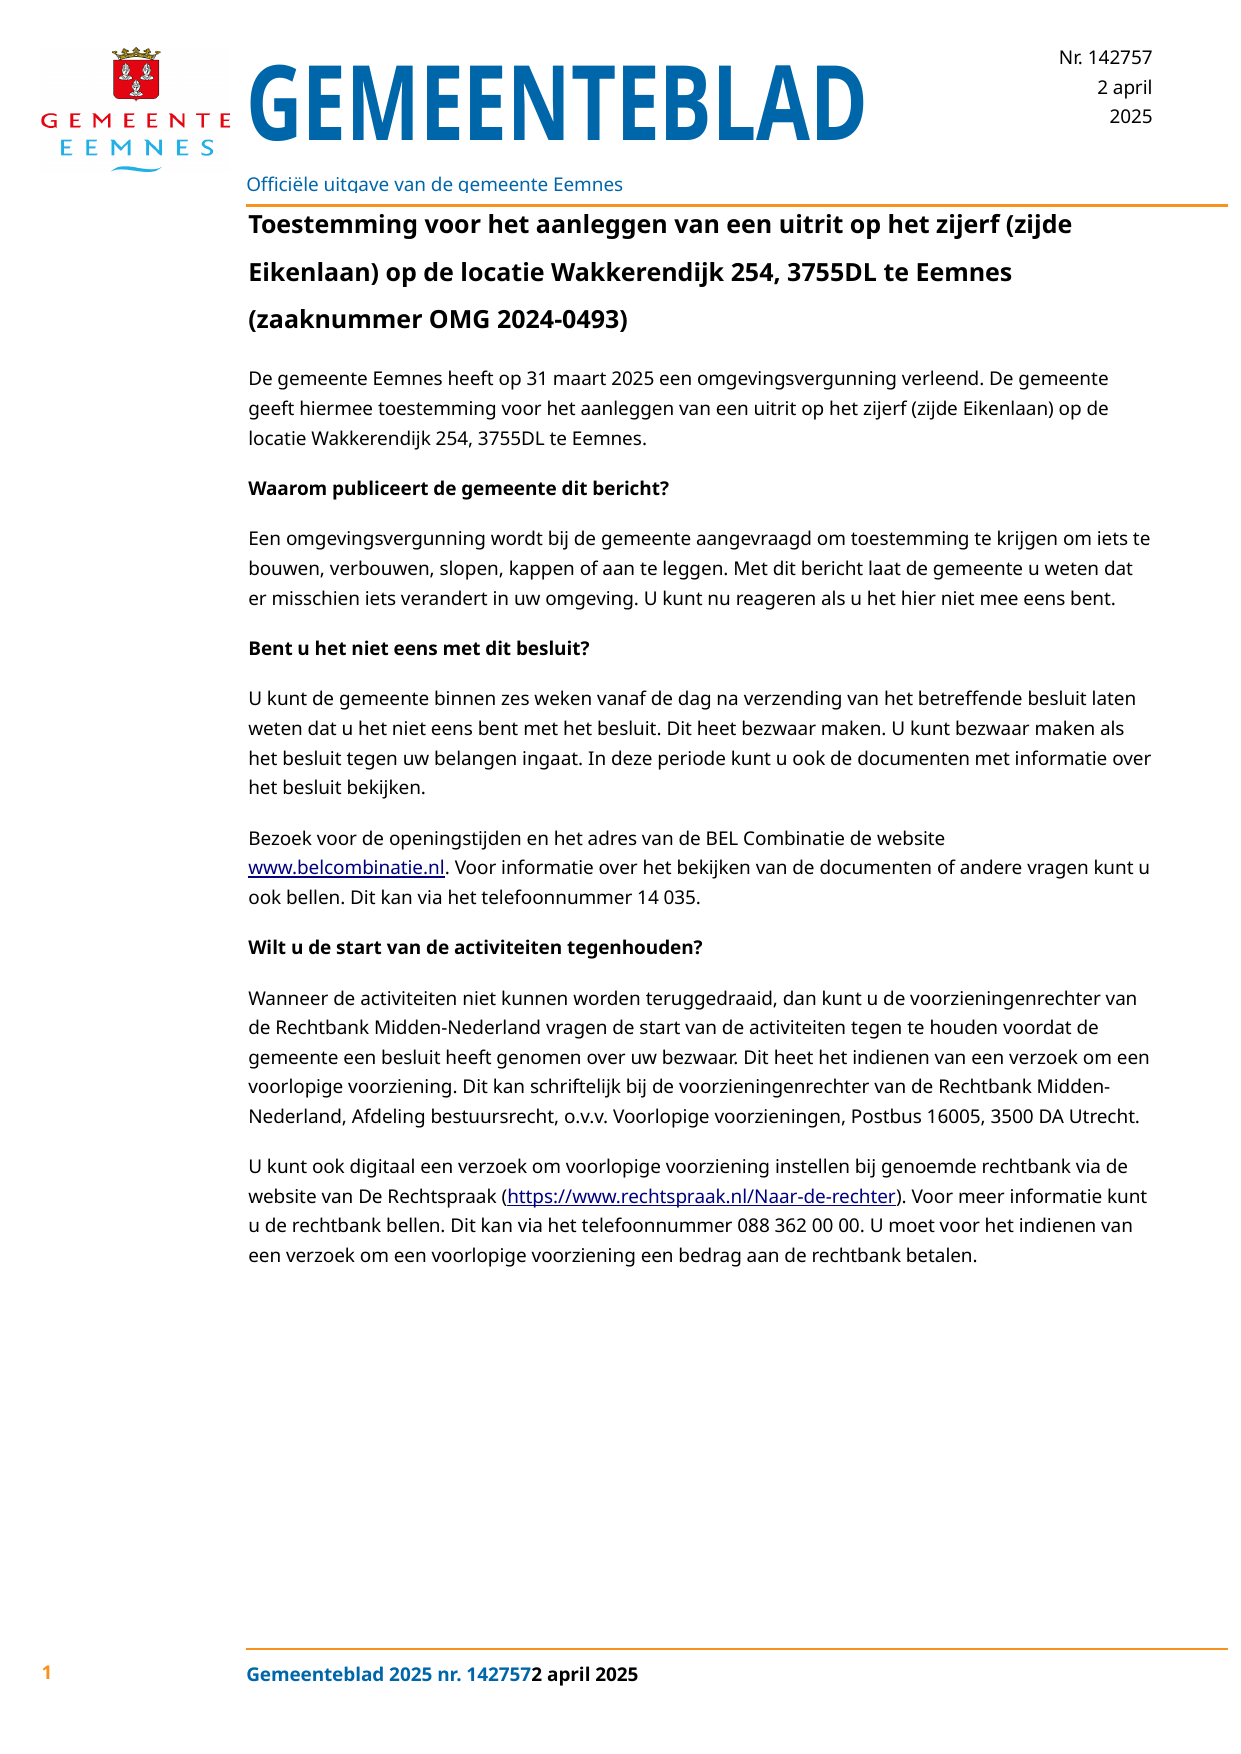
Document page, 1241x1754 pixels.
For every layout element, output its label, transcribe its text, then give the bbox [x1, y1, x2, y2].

text De gemeente Eemnes heeft op 31 maart 2025 een omgevingsvergunning verleend. De gemeente geeft hiermee toestemming voor het aanleggen van een uitrit op het zijerf (zijde Eikenlaan) op de locatie Wakkerendijk 254, 3755DL te Eemnes. [248, 366, 1152, 450]
text Een omgevingsvergunning wordt bij de gemeente aangevraagd om toestemming te krijgen om iets te bouwen, verbouwen, slopen, kappen of aan te leggen. Met dit bericht laat de gemeente u weten dat er misschien iets verandert in uw omgeving. U kunt nu reageren als u het hier niet mee eens bent. [248, 526, 1152, 610]
text Bent u het niet eens met dit besluit? [248, 635, 1152, 661]
text Wilt u de start van de activiteiten tegenhouden? [248, 934, 1152, 960]
text Waarom publiceert de gemeente dit bericht? [248, 475, 1152, 501]
text Toestemming voor het aanleggen van een uitrit op het zijerf (zijde Eikenlaan) op de locatie Wakkerendijk 254, 3755DL te Eemnes (zaaknummer OMG 2024-0493) [248, 207, 1152, 336]
picture [41, 47, 231, 172]
text Bezoek voor de openingstijden en het adres van de BEL Combinatie de website www.belcombinatie.nl. Voor informatie over het bekijken van de documenten of andere vragen kunt u ook bellen. Dit kan via het telefoonnummer 14 035. [248, 825, 1152, 909]
text U kunt ook digitaal een verzoek om voorlopige voorziening instellen bij genoemde rechtbank via de website van De Rechtspraak (https://www.rechtspraak.nl/Naar-de-rechter). Voor meer informatie kunt u de rechtbank bellen. Dit kan via het telefoonnummer 088 362 00 00. U moet voor het indienen van een verzoek om een voorlopige voorziening een bedrag aan de rechtbank betalen. [248, 1153, 1152, 1268]
text U kunt de gemeente binnen zes weken vanaf de dag na verzending van het betreffende besluit laten weten dat u het niet eens bent met het besluit. Dit heet bezwaar maken. U kunt bezwaar maken als het besluit tegen uw belangen ingaat. In deze periode kunt u ook de documenten met informatie over het besluit bekijken. [248, 686, 1152, 800]
text Wanneer de activiteiten niet kunnen worden teruggedraaid, dan kunt u de voorzieningenrechter van de Rechtbank Midden-Nederland vragen de start van de activiteiten tegen te houden voordat de gemeente een besluit heeft genomen over uw bezwaar. Dit heet het indienen van een verzoek om een voorlopige voorziening. Dit kan schriftelijk bij de voorzieningenrechter van de Rechtbank Midden-Nederland, Afdeling bestuursrecht, o.v.v. Voorlopige voorzieningen, Postbus 16005, 3500 DA Utrecht. [248, 985, 1152, 1129]
